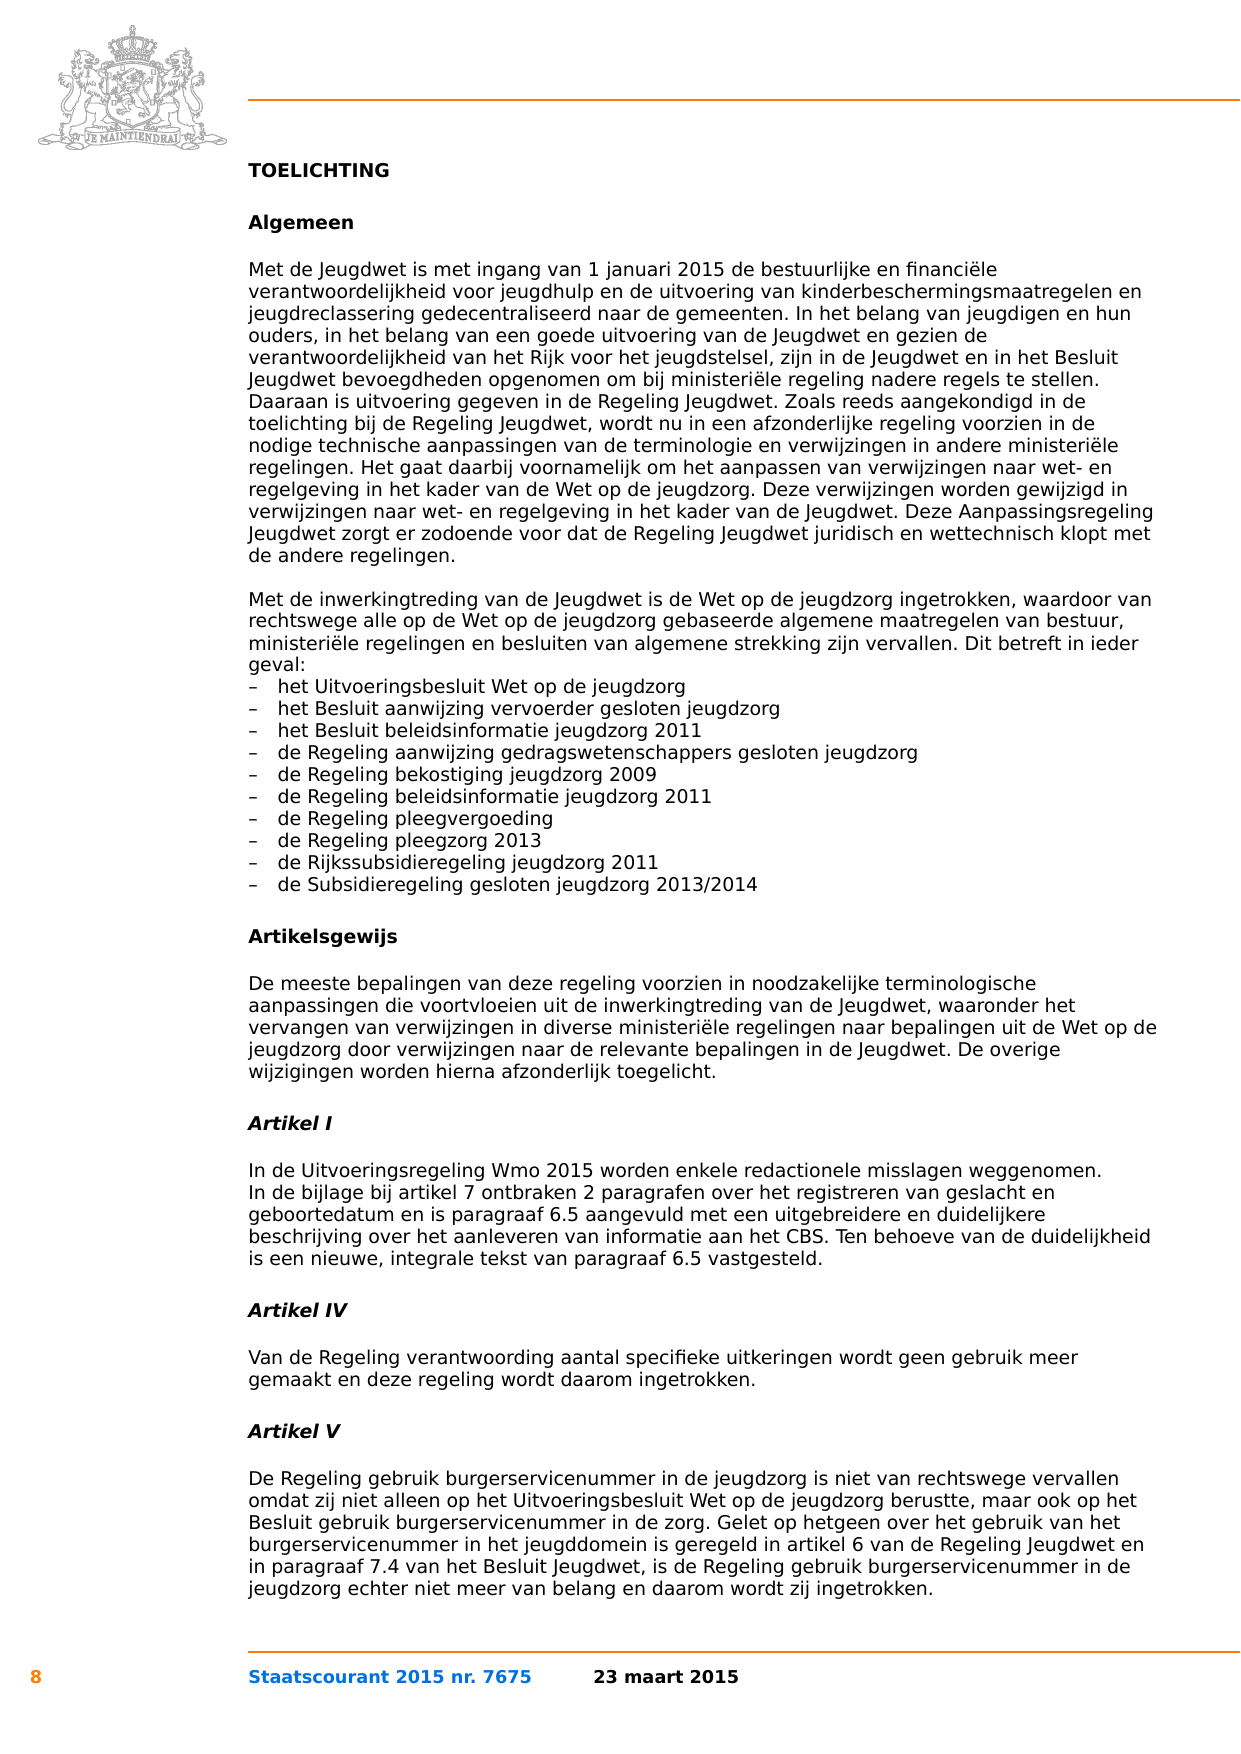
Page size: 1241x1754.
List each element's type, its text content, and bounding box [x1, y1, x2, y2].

subtitle Artikel I [248, 1113, 1163, 1135]
text – de Regeling bekostiging jeugdzorg 2009 [248, 764, 1163, 786]
subtitle TOELICHTING [248, 160, 1163, 182]
text – het Uitvoeringsbesluit Wet op de jeugdzorg [248, 676, 1163, 698]
text – de Rijkssubsidieregeling jeugdzorg 2011 [248, 852, 1163, 874]
picture [38, 25, 227, 150]
text – de Regeling pleegzorg 2013 [248, 830, 1163, 852]
text – het Besluit aanwijzing vervoerder gesloten jeugdzorg [248, 698, 1163, 720]
subtitle Algemeen [248, 212, 1163, 234]
subtitle Artikel IV [248, 1300, 1163, 1322]
text – de Regeling pleegvergoeding [248, 808, 1163, 830]
text In de Uitvoeringsregeling Wmo 2015 worden enkele redactionele misslagen weggenomen. [248, 1160, 1163, 1182]
text – de Regeling beleidsinformatie jeugdzorg 2011 [248, 786, 1163, 808]
text Met de inwerkingtreding van de Jeugdwet is de Wet op de jeugdzorg ingetrokken, waardoor van rechtswege alle op de Wet op de jeugdzorg gebaseerde algemene maatregelen van bestuur, ministeriële regelingen en besluiten van algemene strekking zijn vervallen. Dit betreft in ieder geval: [248, 588, 1163, 676]
text – de Regeling aanwijzing gedragswetenschappers gesloten jeugdzorg [248, 742, 1163, 764]
text Met de Jeugdwet is met ingang van 1 januari 2015 de bestuurlijke en financiële verantwoordelijkheid voor jeugdhulp en de uitvoering van kinderbeschermingsmaatregelen en jeugdreclassering gedecentraliseerd naar de gemeenten. In het belang van jeugdigen en hun ouders, in het belang van een goede uitvoering van de Jeugdwet en gezien de verantwoordelijkheid van het Rijk voor het jeugdstelsel, zijn in de Jeugdwet en in het Besluit Jeugdwet bevoegdheden opgenomen om bij ministeriële regeling nadere regels te stellen. Daaraan is uitvoering gegeven in de Regeling Jeugdwet. Zoals reeds aangekondigd in de toelichting bij de Regeling Jeugdwet, wordt nu in een afzonderlijke regeling voorzien in de nodige technische aanpassingen van de terminologie en verwijzingen in andere ministeriële regelingen. Het gaat daarbij voornamelijk om het aanpassen van verwijzingen naar wet- en regelgeving in het kader van de Wet op de jeugdzorg. Deze verwijzingen worden gewijzigd in verwijzingen naar wet- en regelgeving in het kader van de Jeugdwet. Deze Aanpassingsregeling Jeugdwet zorgt er zodoende voor dat de Regeling Jeugdwet juridisch en wettechnisch klopt met de andere regelingen. [248, 259, 1163, 567]
text – de Subsidieregeling gesloten jeugdzorg 2013/2014 [248, 874, 1163, 896]
subtitle Artikel V [248, 1421, 1163, 1443]
text De meeste bepalingen van deze regeling voorzien in noodzakelijke terminologische aanpassingen die voortvloeien uit de inwerkingtreding van de Jeugdwet, waaronder het vervangen van verwijzingen in diverse ministeriële regelingen naar bepalingen uit de Wet op de jeugdzorg door verwijzingen naar de relevante bepalingen in de Jeugdwet. De overige wijzigingen worden hierna afzonderlijk toegelicht. [248, 973, 1163, 1083]
subtitle Artikelsgewijs [248, 926, 1163, 948]
text Van de Regeling verantwoording aantal specifieke uitkeringen wordt geen gebruik meer gemaakt en deze regeling wordt daarom ingetrokken. [248, 1347, 1163, 1391]
text De Regeling gebruik burgerservicenummer in de jeugdzorg is niet van rechtswege vervallen omdat zij niet alleen op het Uitvoeringsbesluit Wet op de jeugdzorg berustte, maar ook op het Besluit gebruik burgerservicenummer in de zorg. Gelet op hetgeen over het gebruik van het burgerservicenummer in het jeugddomein is geregeld in artikel 6 van de Regeling Jeugdwet en in paragraaf 7.4 van het Besluit Jeugdwet, is de Regeling gebruik burgerservicenummer in de jeugdzorg echter niet meer van belang en daarom wordt zij ingetrokken. [248, 1468, 1163, 1600]
text – het Besluit beleidsinformatie jeugdzorg 2011 [248, 720, 1163, 742]
text In de bijlage bij artikel 7 ontbraken 2 paragrafen over het registreren van geslacht en geboortedatum en is paragraaf 6.5 aangevuld met een uitgebreidere en duidelijkere beschrijving over het aanleveren van informatie aan het CBS. Ten behoeve van de duidelijkheid is een nieuwe, integrale tekst van paragraaf 6.5 vastgesteld. [248, 1182, 1163, 1270]
